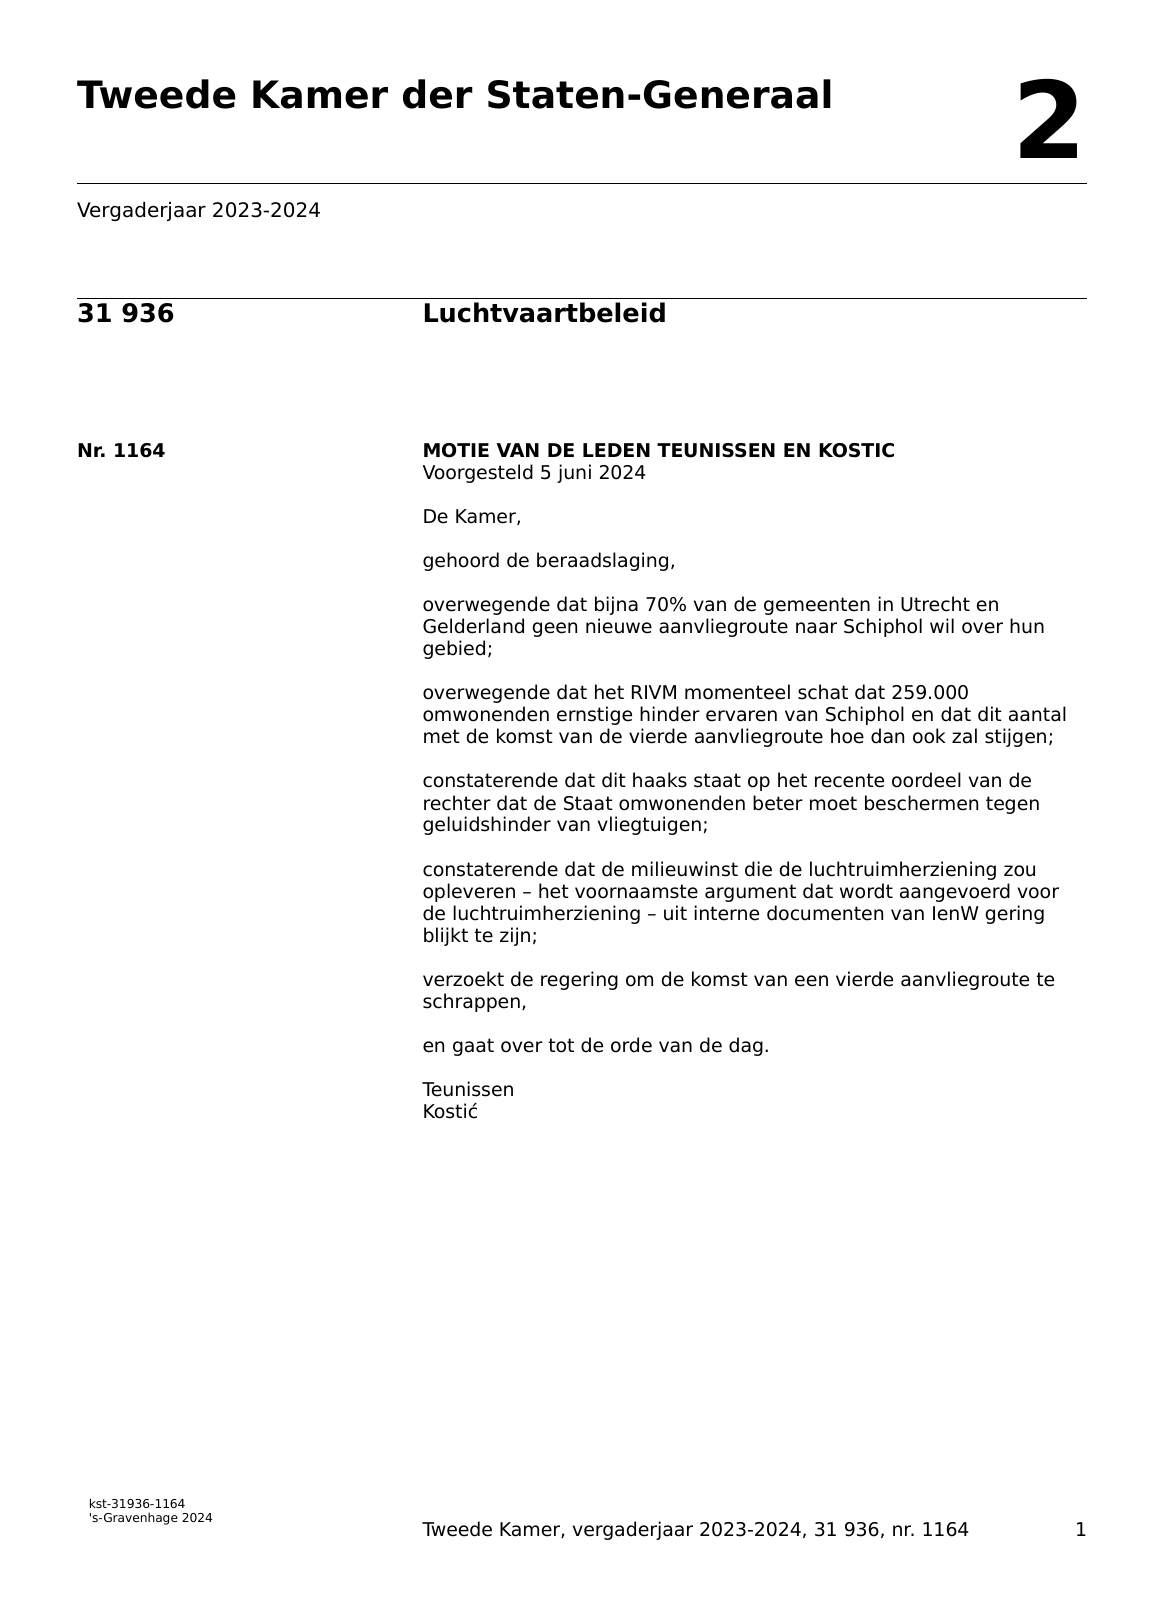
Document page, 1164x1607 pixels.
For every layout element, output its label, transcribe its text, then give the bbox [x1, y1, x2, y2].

text 's-Gravenhage 2024 [88, 1511, 323, 1525]
text constaterende dat dit haaks staat op het recente oordeel van de rechter dat de Staat omwonenden beter moet beschermen tegen geluidshinder van vliegtuigen; [422, 770, 1087, 836]
text gehoord de beraadslaging, [422, 550, 1087, 572]
text en gaat over tot de orde van de dag. [422, 1035, 1087, 1057]
text overwegende dat bijna 70% van de gemeenten in Utrecht en Gelderland geen nieuwe aanvliegroute naar Schiphol wil over hun gebied; [422, 594, 1087, 660]
subtitle Nr. 1164 MOTIE VAN DE LEDEN TEUNISSEN EN KOSTIC [77, 440, 1087, 462]
text Teunissen [422, 1079, 1087, 1101]
table_header Tweede Kamer der Staten-Generaal [77, 59, 886, 183]
text kst-31936-1164 [88, 1497, 323, 1511]
text Voorgesteld 5 juni 2024 [422, 462, 1087, 484]
text De Kamer, [422, 506, 1087, 528]
table_cell Vergaderjaar 2023-2024 [77, 184, 1087, 298]
text constaterende dat de milieuwinst die de luchtruimherziening zou opleveren – het voornaamste argument dat wordt aangevoerd voor de luchtruimherziening – uit interne documenten van IenW gering blijkt te zijn; [422, 858, 1087, 946]
table_header 2 [886, 59, 1087, 183]
text Kostić [422, 1101, 1087, 1123]
text verzoekt de regering om de komst van een vierde aanvliegroute te schrappen, [422, 969, 1087, 1013]
subtitle 31 936 Luchtvaartbeleid [77, 299, 1087, 329]
text overwegende dat het RIVM momenteel schat dat 259.000 omwonenden ernstige hinder ervaren van Schiphol en dat dit aantal met de komst van de vierde aanvliegroute hoe dan ook zal stijgen; [422, 682, 1087, 748]
